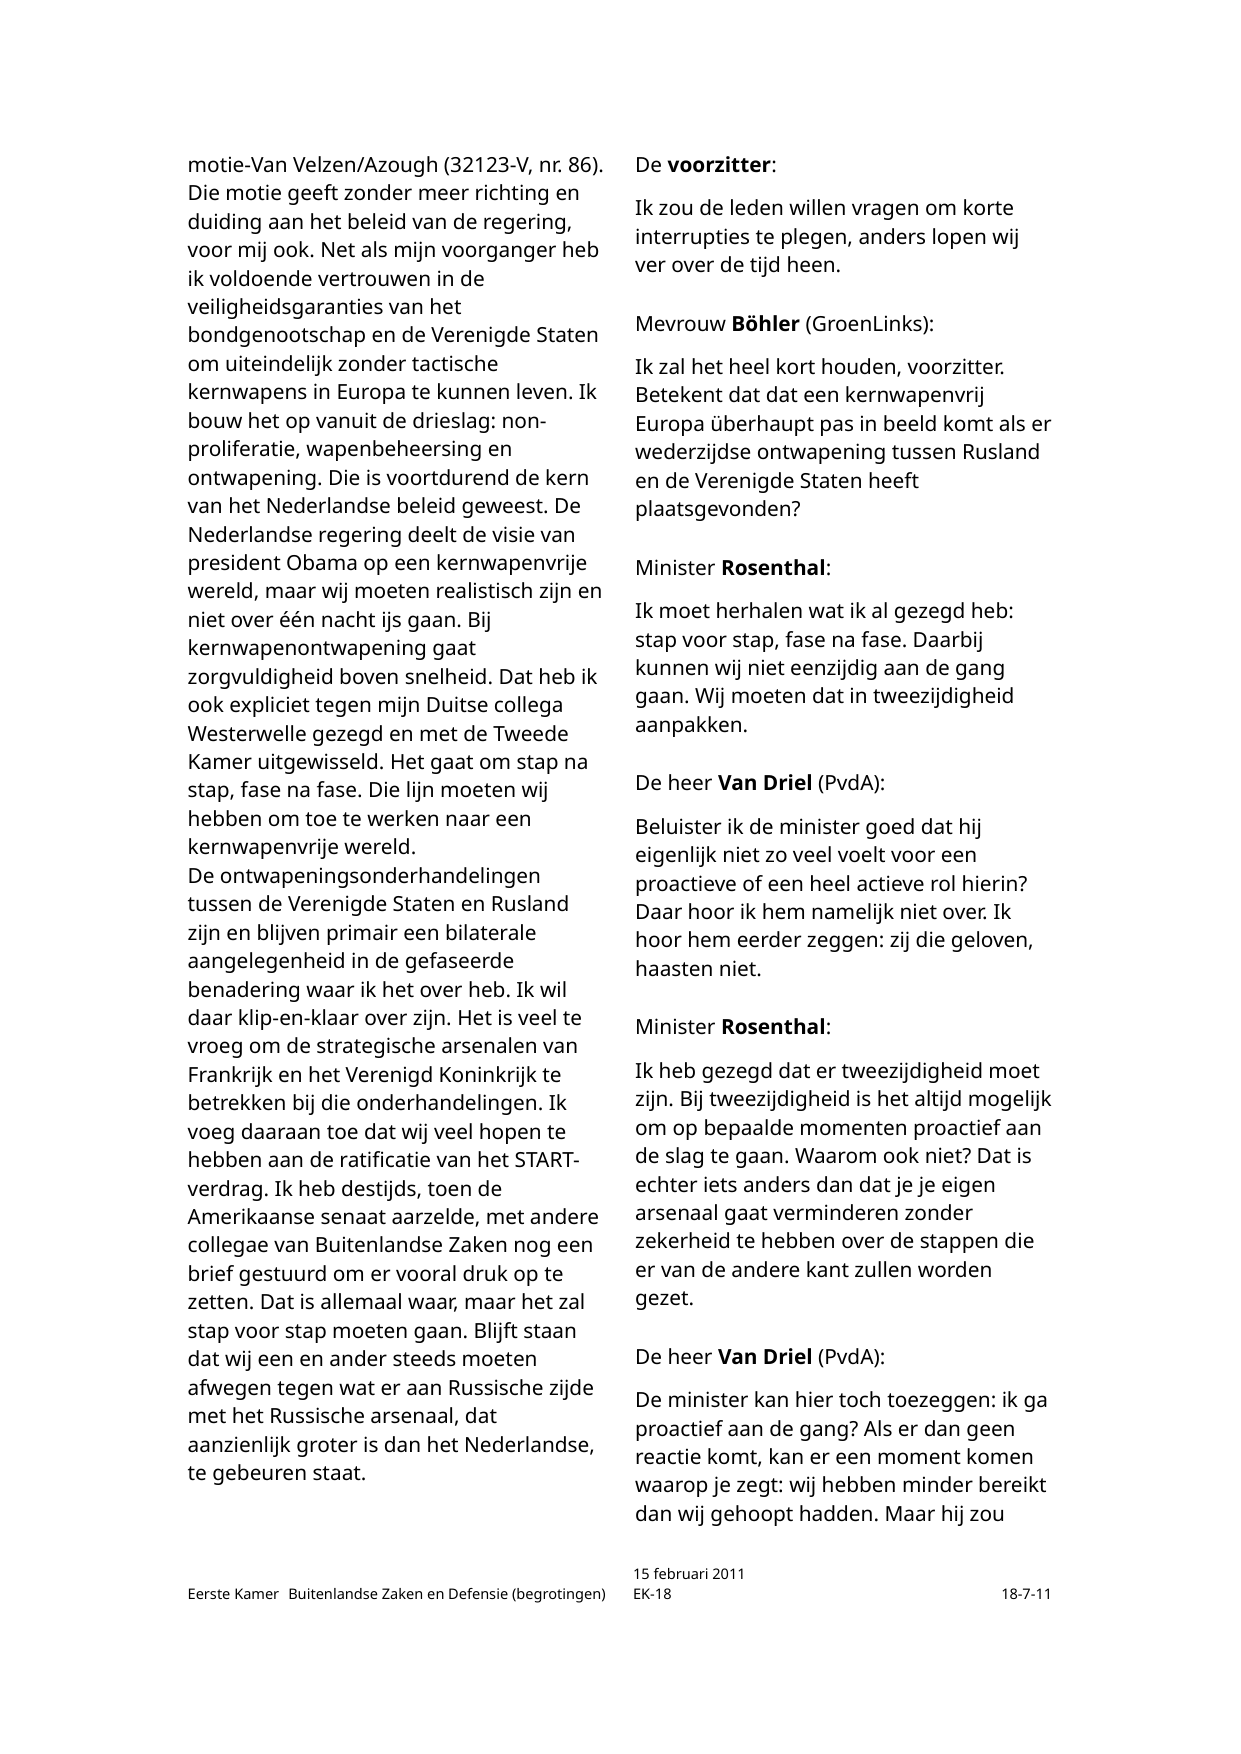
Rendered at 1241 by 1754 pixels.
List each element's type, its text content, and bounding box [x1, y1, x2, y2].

text De heer Van Driel (PvdA): [635, 768, 1053, 797]
text Ik heb gezegd dat er tweezijdigheid moet zijn. Bij tweezijdigheid is het altijd mogelijk om op bepaalde momenten proactief aan de slag te gaan. Waarom ook niet? Dat is echter iets anders dan dat je je eigen arsenaal gaat verminderen zonder zekerheid te hebben over de stappen die er van de andere kant zullen worden gezet. [635, 1056, 1053, 1312]
text Mevrouw Böhler (GroenLinks): [635, 309, 1053, 337]
text Ik zal het heel kort houden, voorzitter. [635, 352, 1053, 381]
text De voorzitter: [635, 150, 1053, 178]
text motie-Van Velzen/Azough (32123-V, nr. 86). Die motie geeft zonder meer richting en duiding aan het beleid van de regering, voor mij ook. Net als mijn voorganger heb ik voldoende vertrouwen in de veiligheidsgaranties van het bondgenootschap en de Verenigde Staten om uiteindelijk zonder tactische kernwapens in Europa te kunnen leven. Ik bouw het op vanuit de drieslag: non-proliferatie, wapenbeheersing en ontwapening. Die is voortdurend de kern van het Nederlandse beleid geweest. De Nederlandse regering deelt de visie van president Obama op een kernwapenvrije wereld, maar wij moeten realistisch zijn en niet over één nacht ijs gaan. Bij kernwapenontwapening gaat zorgvuldigheid boven snelheid. Dat heb ik ook expliciet tegen mijn Duitse collega Westerwelle gezegd en met de Tweede Kamer uitgewisseld. Het gaat om stap na stap, fase na fase. Die lijn moeten wij hebben om toe te werken naar een kernwapenvrije wereld. [187, 150, 605, 861]
text De minister kan hier toch toezeggen: ik ga proactief aan de gang? Als er dan geen reactie komt, kan er een moment komen waarop je zegt: wij hebben minder bereikt dan wij gehoopt hadden. Maar hij zou [635, 1385, 1053, 1527]
text De heer Van Driel (PvdA): [635, 1342, 1053, 1370]
text Betekent dat dat een kernwapenvrij Europa überhaupt pas in beeld komt als er wederzijdse ontwapening tussen Rusland en de Verenigde Staten heeft plaatsgevonden? [635, 381, 1053, 523]
text De ontwapeningsonderhandelingen tussen de Verenigde Staten en Rusland zijn en blijven primair een bilaterale aangelegenheid in de gefaseerde benadering waar ik het over heb. Ik wil daar klip-en-klaar over zijn. Het is veel te vroeg om de strategische arsenalen van Frankrijk en het Verenigd Koninkrijk te betrekken bij die onderhandelingen. Ik voeg daaraan toe dat wij veel hopen te hebben aan de ratificatie van het START-verdrag. Ik heb destijds, toen de Amerikaanse senaat aarzelde, met andere collegae van Buitenlandse Zaken nog een brief gestuurd om er vooral druk op te zetten. Dat is allemaal waar, maar het zal stap voor stap moeten gaan. Blijft staan dat wij een en ander steeds moeten afwegen tegen wat er aan Russische zijde met het Russische arsenaal, dat aanzienlijk groter is dan het Nederlandse, te gebeuren staat. [187, 861, 605, 1487]
text Minister Rosenthal: [635, 553, 1053, 581]
text Beluister ik de minister goed dat hij eigenlijk niet zo veel voelt voor een proactieve of een heel actieve rol hierin? Daar hoor ik hem namelijk niet over. Ik hoor hem eerder zeggen: zij die geloven, haasten niet. [635, 812, 1053, 982]
text Ik moet herhalen wat ik al gezegd heb: stap voor stap, fase na fase. Daarbij kunnen wij niet eenzijdig aan de gang gaan. Wij moeten dat in tweezijdigheid aanpakken. [635, 596, 1053, 738]
text Minister Rosenthal: [635, 1012, 1053, 1041]
text Ik zou de leden willen vragen om korte interrupties te plegen, anders lopen wij ver over de tijd heen. [635, 193, 1053, 279]
